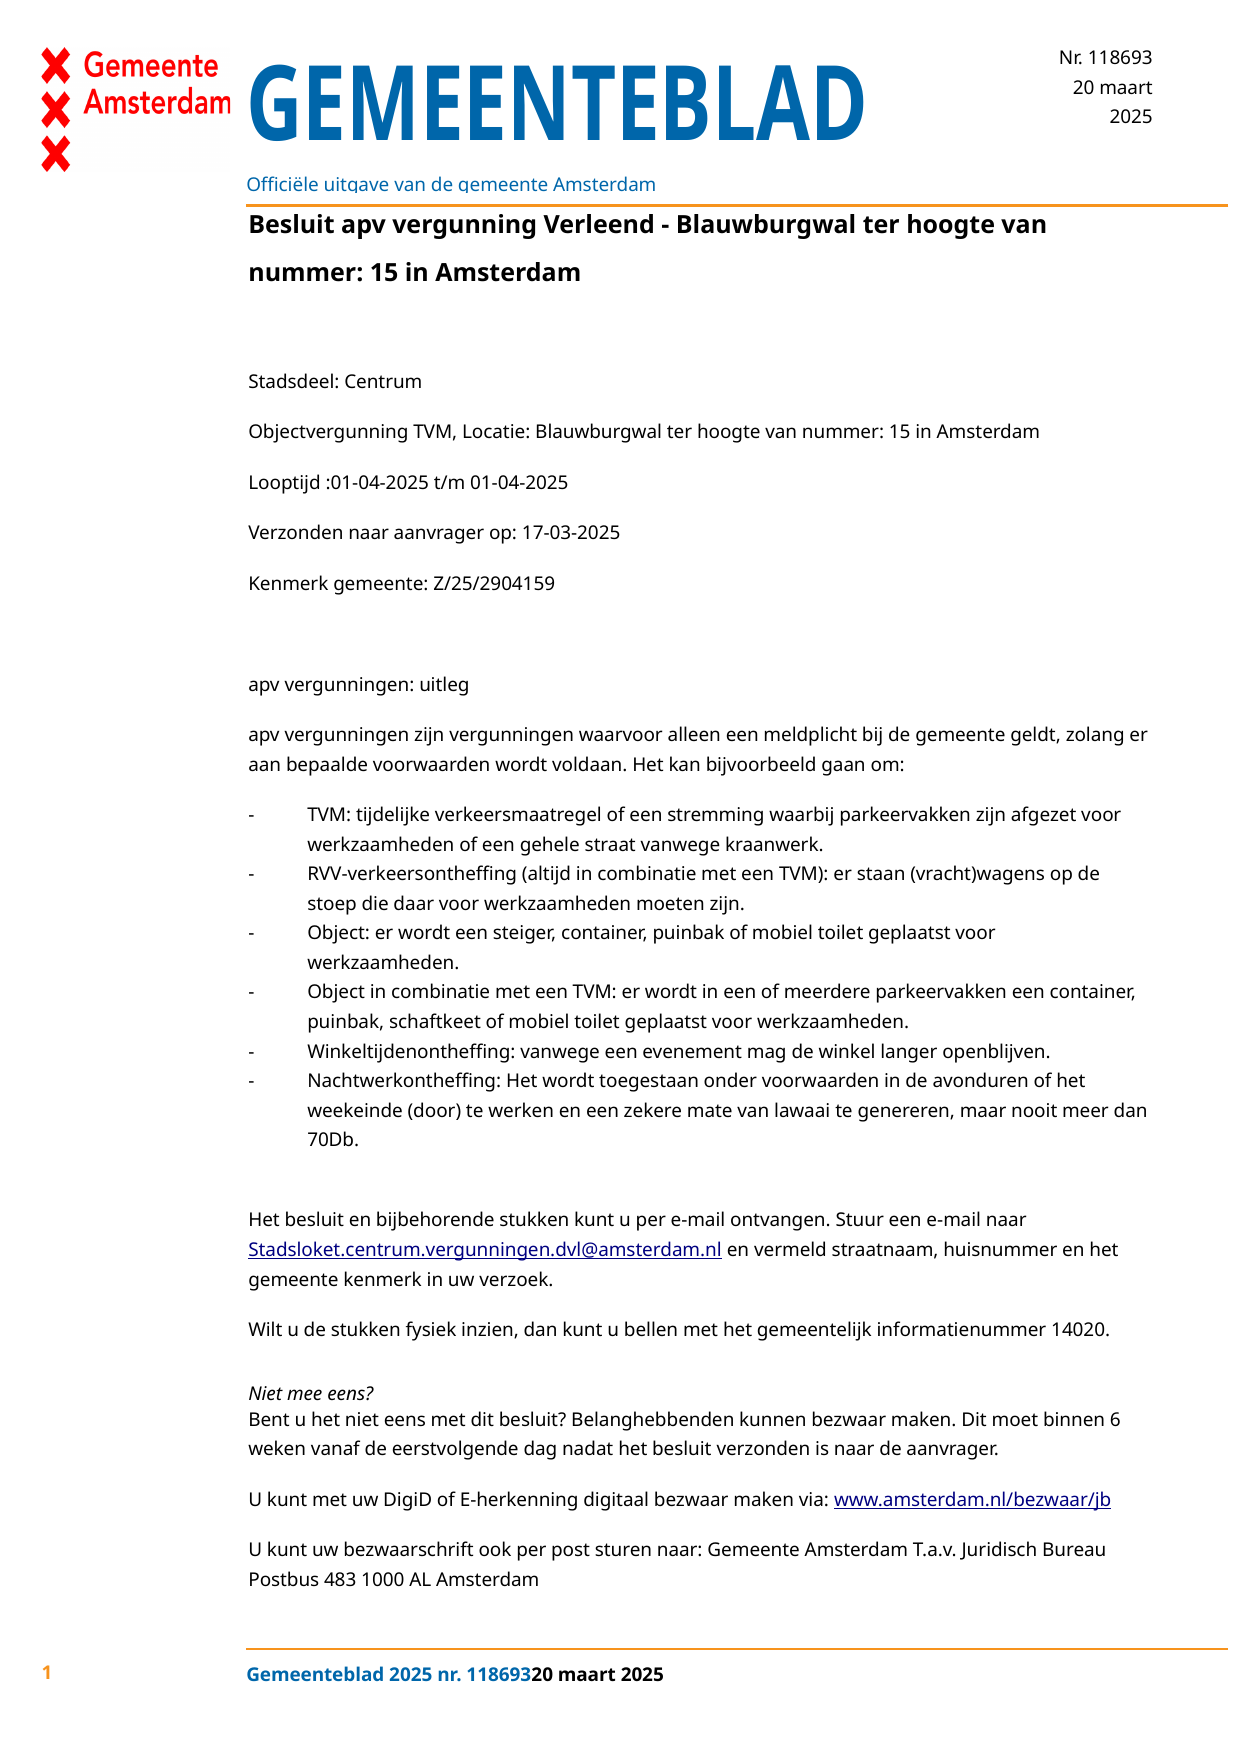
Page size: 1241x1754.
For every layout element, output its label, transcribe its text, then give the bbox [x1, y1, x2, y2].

list Nachtwerkontheffing: Het wordt toegestaan onder voorwaarden in de avonduren of het weekeinde (door) te werken en een zekere mate van lawaai te genereren, maar nooit meer dan 70Db. [248, 1067, 1152, 1152]
text Looptijd :01-04-2025 t/m 01-04-2025 [248, 469, 1152, 495]
text Objectvergunning TVM, Locatie: Blauwburgwal ter hoogte van nummer: 15 in Amsterdam [248, 419, 1152, 444]
picture [41, 47, 231, 172]
list Object: er wordt een steiger, container, puinbak of mobiel toilet geplaatst voor werkzaamheden. [248, 919, 1152, 975]
list RVV-verkeersontheffing (altijd in combinatie met een TVM): er staan (vracht)wagens op de stoep die daar voor werkzaamheden moeten zijn. [248, 860, 1152, 916]
text U kunt uw bezwaarschrift ook per post sturen naar: Gemeente Amsterdam T.a.v. Juridisch Bureau Postbus 483 1000 AL Amsterdam [248, 1536, 1152, 1592]
text Verzonden naar aanvrager op: 17-03-2025 [248, 519, 1152, 545]
list Winkeltijdenontheffing: vanwege een evenement mag de winkel langer openblijven. [248, 1038, 1152, 1064]
text U kunt met uw DigiD of E-herkenning digitaal bezwaar maken via: www.amsterdam.nl/bezwaar/jb [248, 1486, 1152, 1512]
text Bent u het niet eens met dit besluit? Belanghebbenden kunnen bezwaar maken. Dit moet binnen 6 weken vanaf de eerstvolgende dag nadat het besluit verzonden is naar de aanvrager. [248, 1406, 1152, 1461]
list TVM: tijdelijke verkeersmaatregel of een stremming waarbij parkeervakken zijn afgezet voor werkzaamheden of een gehele straat vanwege kraanwerk. [248, 801, 1152, 857]
text Kenmerk gemeente: Z/25/2904159 [248, 570, 1152, 596]
text apv vergunningen: uitleg [248, 671, 1152, 697]
text Het besluit en bijbehorende stukken kunt u per e-mail ontvangen. Stuur een e-mail naar Stadsloket.centrum.vergunningen.dvl@amsterdam.nl en vermeld straatnaam, huisnummer en het gemeente kenmerk in uw verzoek. [248, 1207, 1152, 1292]
list Object in combinatie met een TVM: er wordt in een of meerdere parkeervakken een container, puinbak, schaftkeet of mobiel toilet geplaatst voor werkzaamheden. [248, 979, 1152, 1034]
text Besluit apv vergunning Verleend - Blauwburgwal ter hoogte van nummer: 15 in Amsterdam [248, 207, 1152, 288]
text apv vergunningen zijn vergunningen waarvoor alleen een meldplicht bij de gemeente geldt, zolang er aan bepaalde voorwaarden wordt voldaan. Het kan bijvoorbeeld gaan om: [248, 721, 1152, 777]
text Wilt u de stukken fysiek inzien, dan kunt u bellen met het gemeentelijk informatienummer 14020. [248, 1316, 1152, 1342]
text Niet mee eens? [248, 1380, 1152, 1406]
text Stadsdeel: Centrum [248, 368, 1152, 394]
